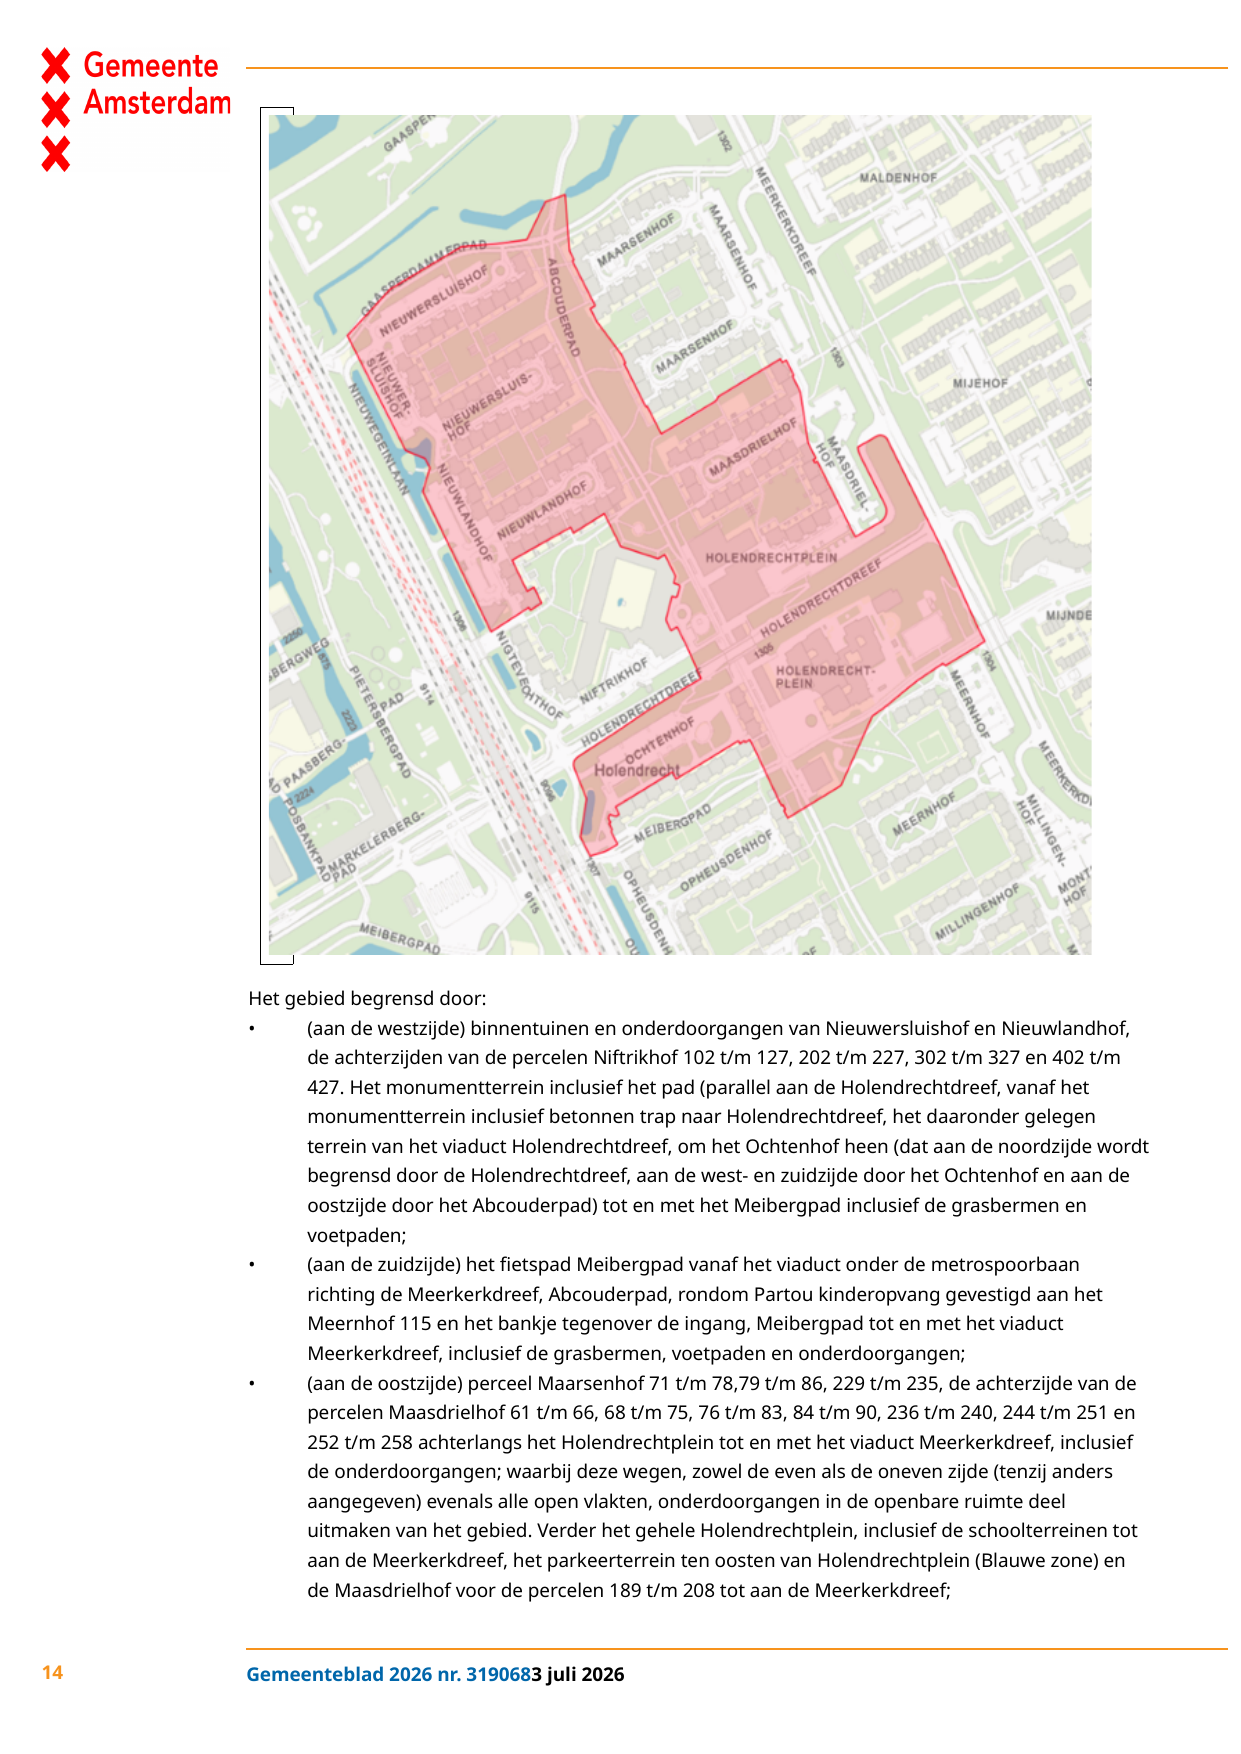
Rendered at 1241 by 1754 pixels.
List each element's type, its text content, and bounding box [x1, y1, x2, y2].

list (aan de westzijde) binnentuinen en onderdoorgangen van Nieuwersluishof en Nieuwlandhof, de achterzijden van de percelen Niftrikhof 102 t/m 127, 202 t/m 227, 302 t/m 327 en 402 t/m 427. Het monumentterrein inclusief het pad (parallel aan de Holendrechtdreef, vanaf het monumentterrein inclusief betonnen trap naar Holendrechtdreef, het daaronder gelegen terrein van het viaduct Holendrechtdreef, om het Ochtenhof heen (dat aan de noordzijde wordt begrensd door de Holendrechtdreef, aan de west- en zuidzijde door het Ochtenhof en aan de oostzijde door het Abcouderpad) tot en met het Meibergpad inclusief de grasbermen en voetpaden; [248, 1015, 1152, 1247]
list (aan de oostzijde) perceel Maarsenhof 71 t/m 78,79 t/m 86, 229 t/m 235, de achterzijde van de percelen Maasdrielhof 61 t/m 66, 68 t/m 75, 76 t/m 83, 84 t/m 90, 236 t/m 240, 244 t/m 251 en 252 t/m 258 achterlangs het Holendrechtplein tot en met het viaduct Meerkerkdreef, inclusief de onderdoorgangen; waarbij deze wegen, zowel de even als de oneven zijde (tenzij anders aangegeven) evenals alle open vlakten, onderdoorgangen in de openbare ruimte deel uitmaken van het gebied. Verder het gehele Holendrechtplein, inclusief de schoolterreinen tot aan de Meerkerkdreef, het parkeerterrein ten oosten van Holendrechtplein (Blauwe zone) en de Maasdrielhof voor de percelen 189 t/m 208 tot aan de Meerkerkdreef; [248, 1370, 1152, 1602]
text Het gebied begrensd door: [248, 985, 1152, 1011]
picture [268, 115, 1096, 955]
picture [41, 47, 231, 172]
list (aan de zuidzijde) het fietspad Meibergpad vanaf het viaduct onder de metrospoorbaan richting de Meerkerkdreef, Abcouderpad, rondom Partou kinderopvang gevestigd aan het Meernhof 115 en het bankje tegenover de ingang, Meibergpad tot en met het viaduct Meerkerkdreef, inclusief de grasbermen, voetpaden en onderdoorgangen; [248, 1251, 1152, 1366]
